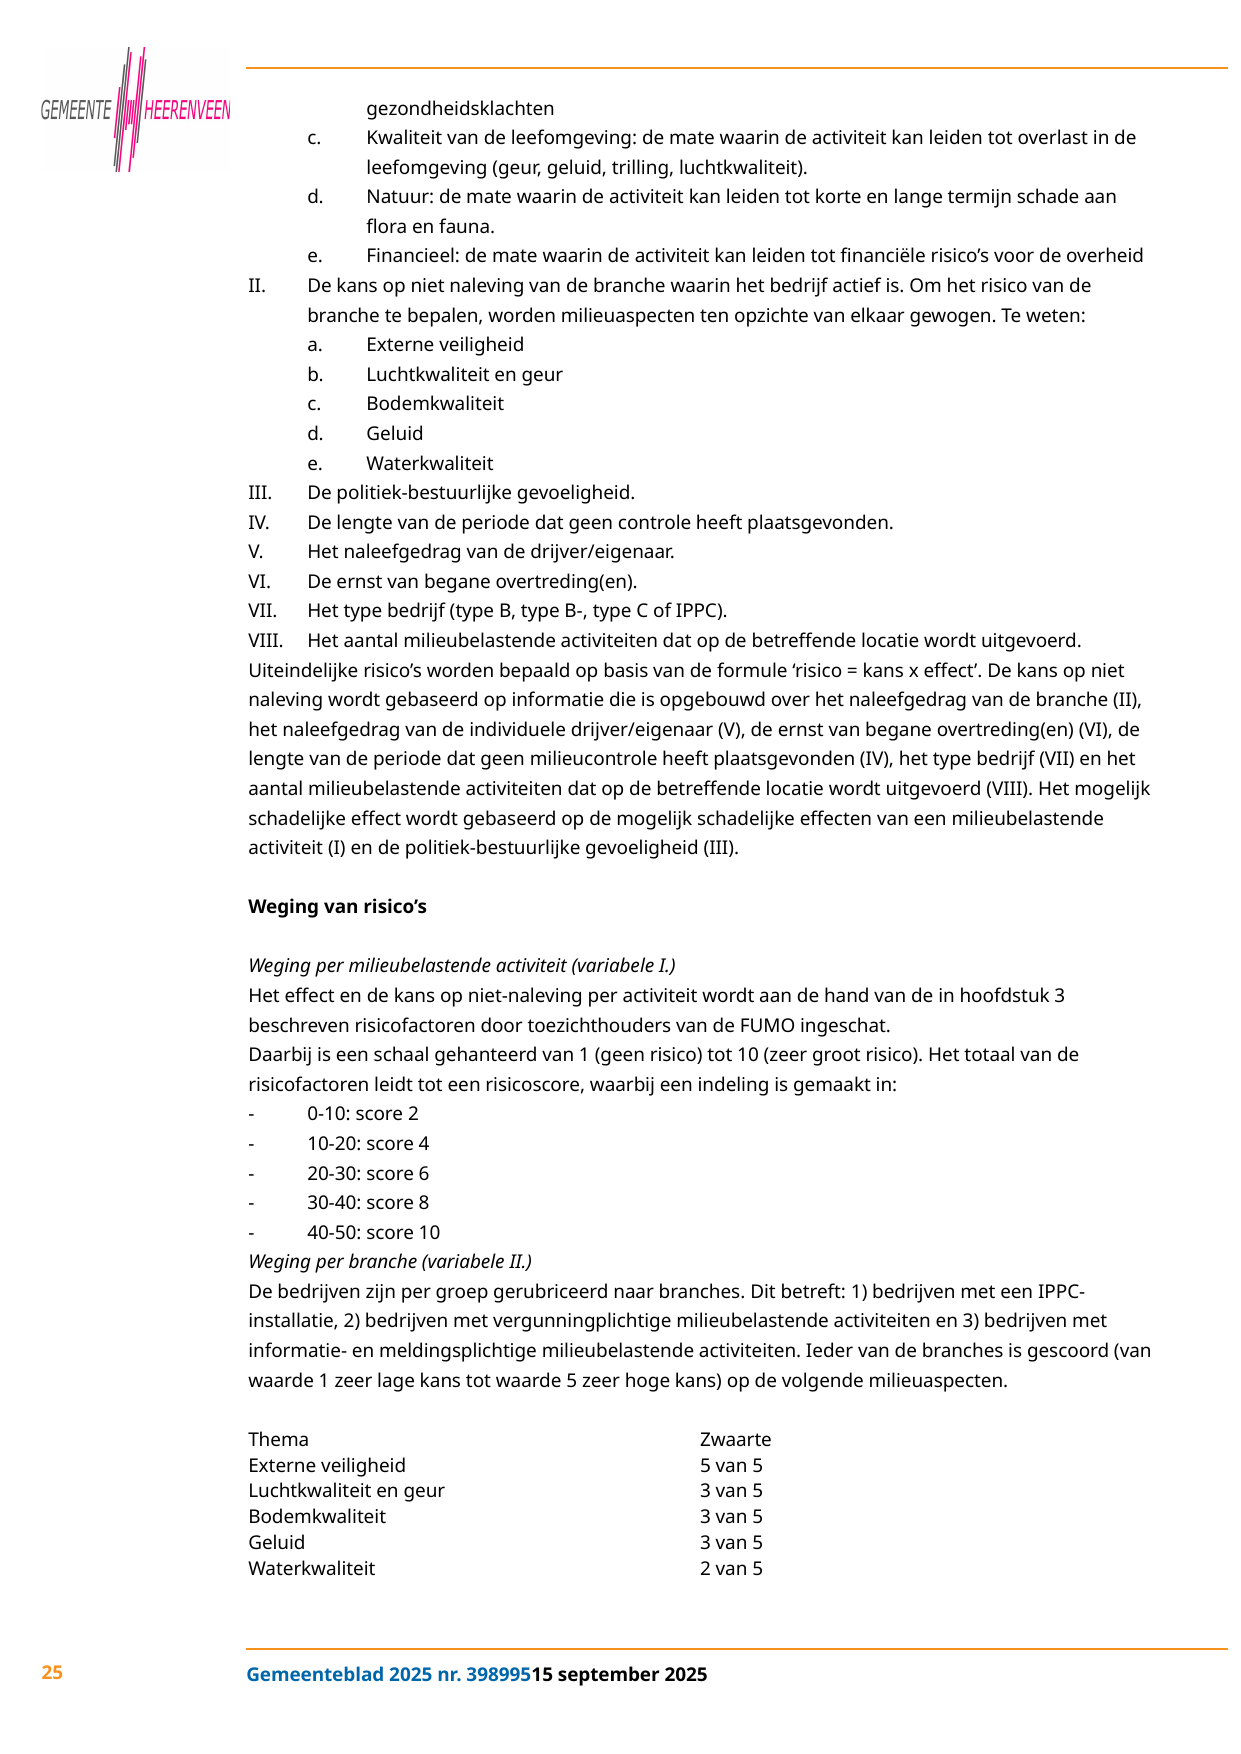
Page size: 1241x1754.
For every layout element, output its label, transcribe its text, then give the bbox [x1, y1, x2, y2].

list Waterkwaliteit [307, 450, 1152, 476]
list 10-20: score 4 [248, 1130, 1152, 1156]
list 20-30: score 6 [248, 1160, 1152, 1186]
list De kans op niet naleving van de branche waarin het bedrijf actief is. Om het risico van de branche te bepalen, worden milieuaspecten ten opzichte van elkaar gewogen. Te weten: [248, 272, 1152, 328]
text Weging per milieubelastende activiteit (variabele I.) [248, 953, 1152, 978]
list Geluid [307, 420, 1152, 446]
list Het type bedrijf (type B, type B-, type C of IPPC). [248, 598, 1152, 623]
table_cell Waterkwaliteit [248, 1555, 700, 1581]
table_cell 2 van 5 [700, 1555, 1152, 1581]
list Het aantal milieubelastende activiteiten dat op de betreffende locatie wordt uitgevoerd. [248, 627, 1152, 653]
list Het naleefgedrag van de drijver/eigenaar. [248, 538, 1152, 564]
text Weging van risico’s [248, 893, 1152, 919]
list De lengte van de periode dat geen controle heeft plaatsgevonden. [248, 509, 1152, 535]
table_cell Geluid [248, 1529, 700, 1555]
list Natuur: de mate waarin de activiteit kan leiden tot korte en lange termijn schade aan flora en fauna. [307, 183, 1152, 239]
list gezondheidsklachten [307, 95, 1152, 121]
text Uiteindelijke risico’s worden bepaald op basis van de formule ‘risico = kans x effect’. De kans op niet naleving wordt gebaseerd op informatie die is opgebouwd over het naleefgedrag van de branche (II), het naleefgedrag van de individuele drijver/eigenaar (V), de ernst van begane overtreding(en) (VI), de lengte van de periode dat geen milieucontrole heeft plaatsgevonden (IV), het type bedrijf (VII) en het aantal milieubelastende activiteiten dat op de betreffende locatie wordt uitgevoerd (VIII). Het mogelijk schadelijke effect wordt gebaseerd op de mogelijk schadelijke effecten van een milieubelastende activiteit (I) en de politiek-bestuurlijke gevoeligheid (III). [248, 657, 1152, 860]
table_cell 3 van 5 [700, 1478, 1152, 1503]
table_header Thema [248, 1426, 700, 1452]
list Luchtkwaliteit en geur [307, 361, 1152, 387]
list Financieel: de mate waarin de activiteit kan leiden tot financiële risico’s voor de overheid [307, 243, 1152, 268]
text Weging per branche (variabele II.) [248, 1248, 1152, 1274]
list 40-50: score 10 [248, 1219, 1152, 1245]
text De bedrijven zijn per groep gerubriceerd naar branches. Dit betreft: 1) bedrijven met een IPPC-installatie, 2) bedrijven met vergunningplichtige milieubelastende activiteiten en 3) bedrijven met informatie- en meldingsplichtige milieubelastende activiteiten. Ieder van de branches is gescoord (van waarde 1 zeer lage kans tot waarde 5 zeer hoge kans) op de volgende milieuaspecten. [248, 1278, 1152, 1393]
list 30-40: score 8 [248, 1189, 1152, 1215]
list Bodemkwaliteit [307, 391, 1152, 416]
table_cell Externe veiligheid [248, 1452, 700, 1478]
table_header Zwaarte [700, 1426, 1152, 1452]
list 0-10: score 2 [248, 1101, 1152, 1126]
list De ernst van begane overtreding(en). [248, 568, 1152, 594]
table_cell 5 van 5 [700, 1452, 1152, 1478]
table_cell Luchtkwaliteit en geur [248, 1478, 700, 1503]
list Externe veiligheid [307, 331, 1152, 357]
list De politiek-bestuurlijke gevoeligheid. [248, 479, 1152, 505]
table_cell 3 van 5 [700, 1503, 1152, 1529]
text Het effect en de kans op niet-naleving per activiteit wordt aan de hand van de in hoofdstuk 3 beschreven risicofactoren door toezichthouders van de FUMO ingeschat. [248, 982, 1152, 1038]
text Daarbij is een schaal gehanteerd van 1 (geen risico) tot 10 (zeer groot risico). Het totaal van de risicofactoren leidt tot een risicoscore, waarbij een indeling is gemaakt in: [248, 1041, 1152, 1097]
table_cell Bodemkwaliteit [248, 1503, 700, 1529]
picture [41, 47, 231, 172]
table_cell 3 van 5 [700, 1529, 1152, 1555]
list Kwaliteit van de leefomgeving: de mate waarin de activiteit kan leiden tot overlast in de leefomgeving (geur, geluid, trilling, luchtkwaliteit). [307, 124, 1152, 180]
